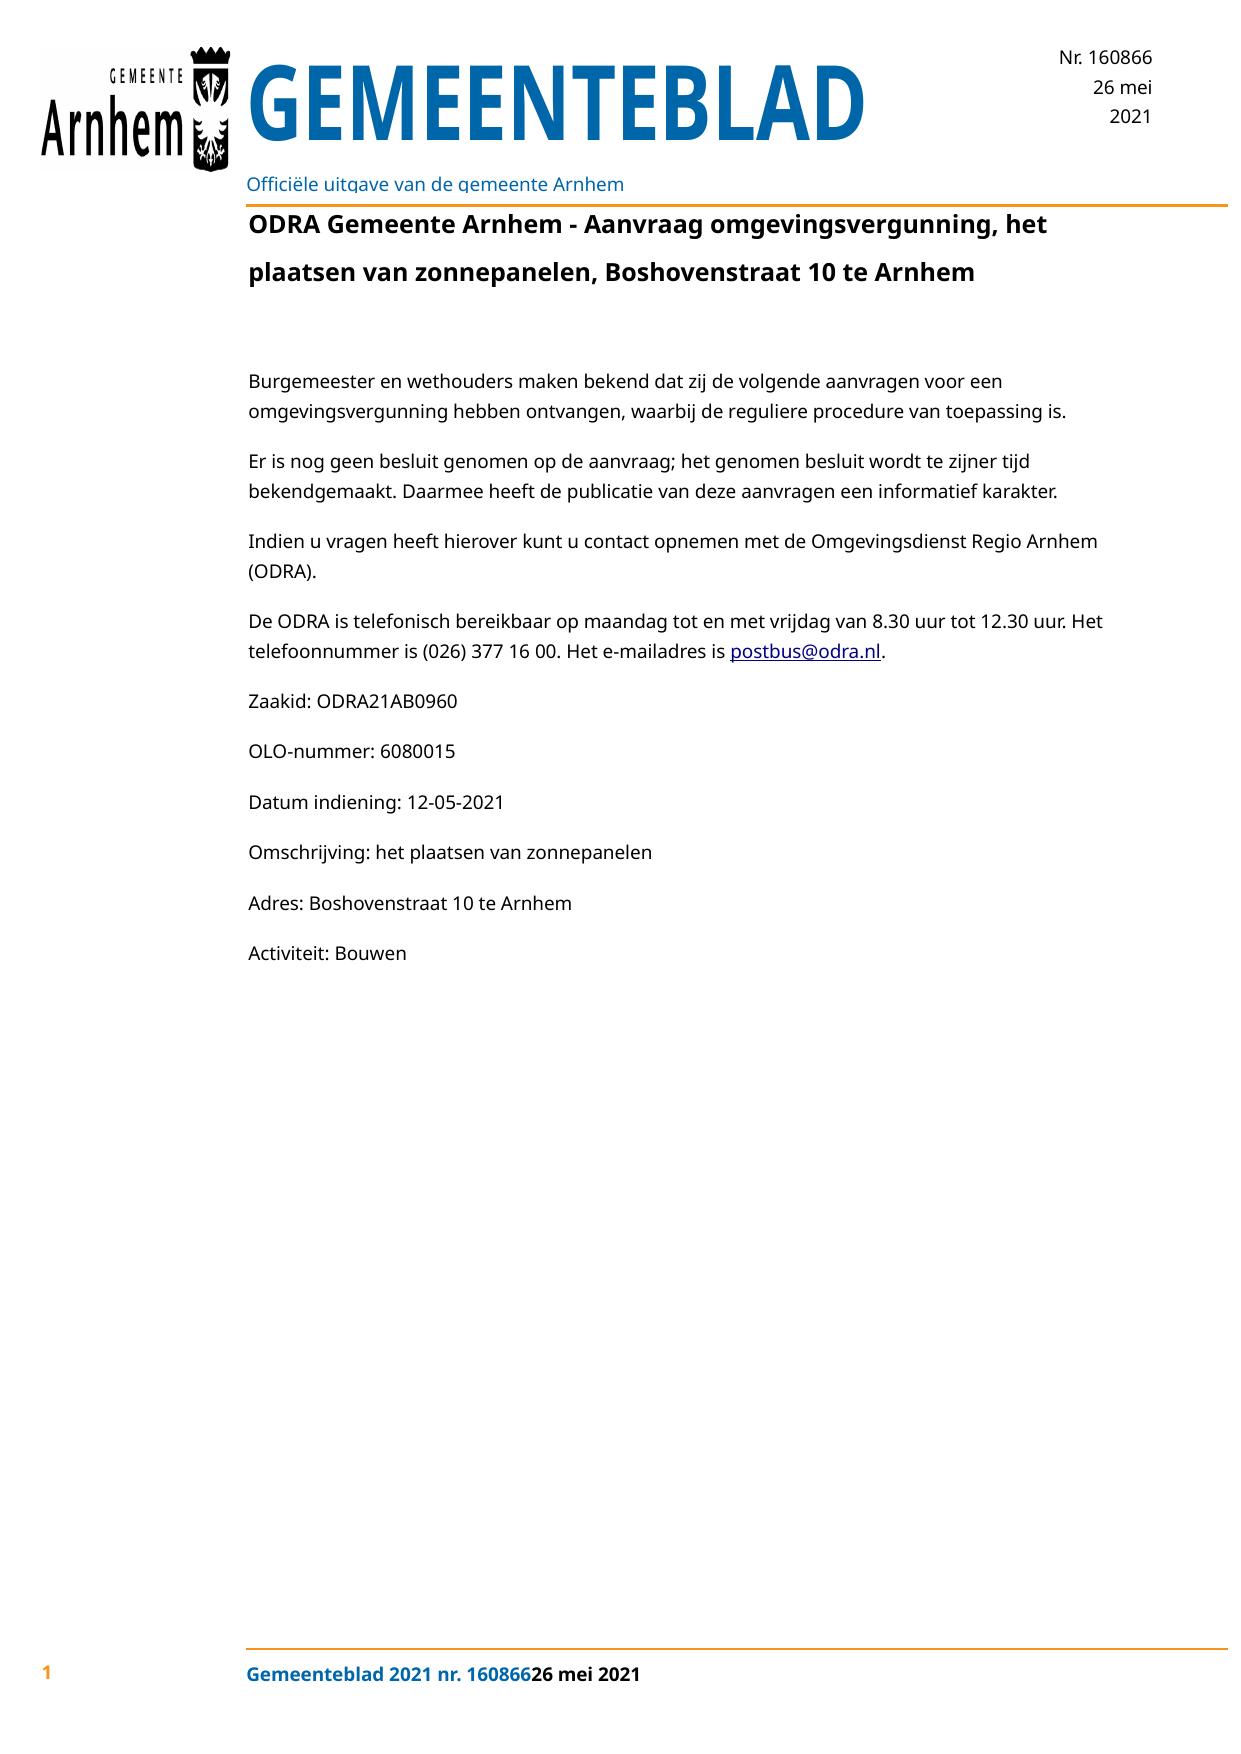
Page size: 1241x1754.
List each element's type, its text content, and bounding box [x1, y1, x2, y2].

text Adres: Boshovenstraat 10 te Arnhem [248, 890, 1152, 916]
text OLO-nummer: 6080015 [248, 739, 1152, 764]
text Indien u vragen heeft hierover kunt u contact opnemen met de Omgevingsdienst Regio Arnhem (ODRA). [248, 528, 1152, 584]
text Zaakid: ODRA21AB0960 [248, 688, 1152, 714]
text ODRA Gemeente Arnhem - Aanvraag omgevingsvergunning, het plaatsen van zonnepanelen, Boshovenstraat 10 te Arnhem [248, 207, 1152, 288]
picture [41, 47, 231, 172]
text Er is nog geen besluit genomen op de aanvraag; het genomen besluit wordt te zijner tijd bekendgemaakt. Daarmee heeft de publicatie van deze aanvragen een informatief karakter. [248, 448, 1152, 504]
text Activiteit: Bouwen [248, 940, 1152, 966]
text Omschrijving: het plaatsen van zonnepanelen [248, 839, 1152, 865]
text Burgemeester en wethouders maken bekend dat zij de volgende aanvragen voor een omgevingsvergunning hebben ontvangen, waarbij de reguliere procedure van toepassing is. [248, 368, 1152, 424]
text De ODRA is telefonisch bereikbaar op maandag tot en met vrijdag van 8.30 uur tot 12.30 uur. Het telefoonnummer is (026) 377 16 00. Het e-mailadres is postbus@odra.nl. [248, 608, 1152, 664]
text Datum indiening: 12-05-2021 [248, 789, 1152, 815]
